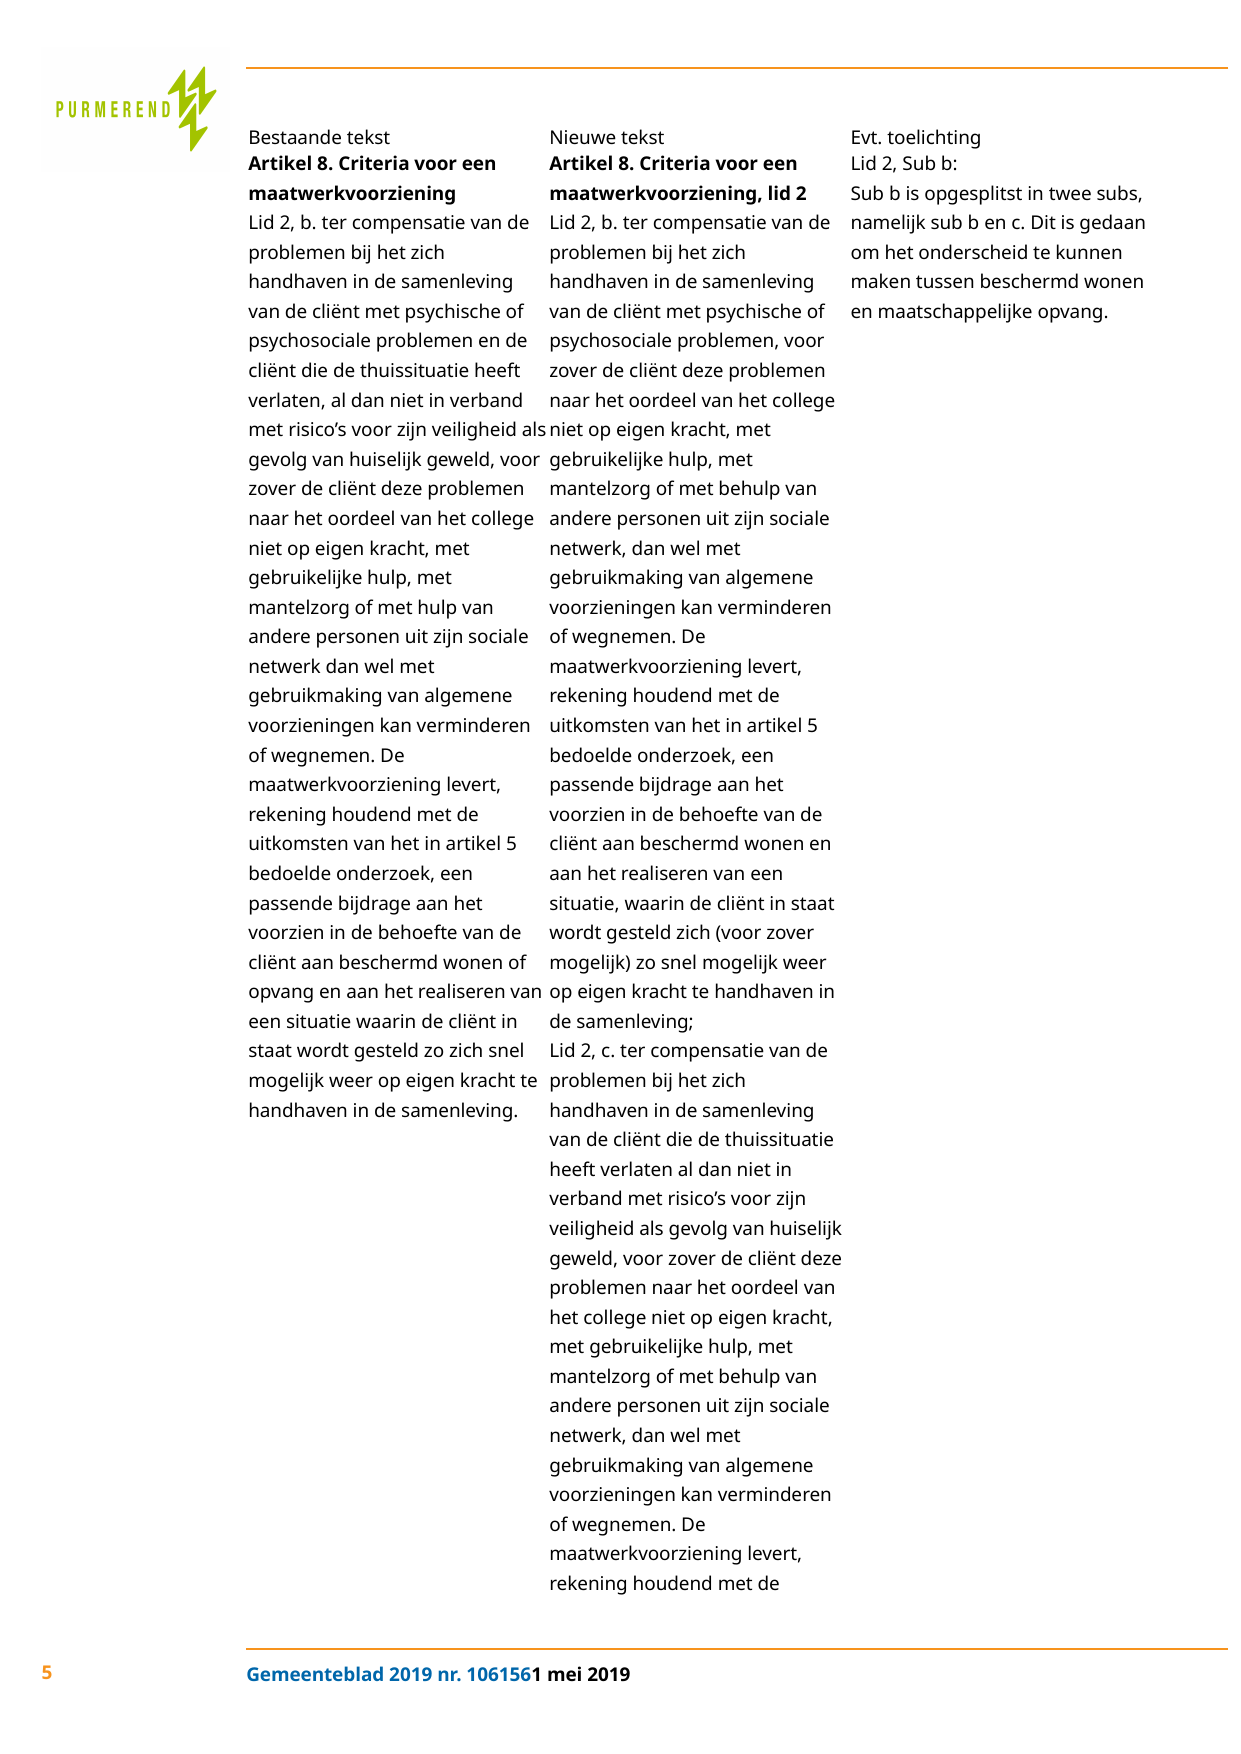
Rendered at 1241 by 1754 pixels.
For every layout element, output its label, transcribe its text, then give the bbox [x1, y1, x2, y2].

table_cell Lid 2, Sub b: Sub b is opgesplitst in twee subs, namelijk sub b en c. Dit is gedaan om het onderscheid te kunnen maken tussen beschermd wonen en maatschappelijke opvang. [850, 150, 1152, 1596]
table_header Evt. toelichting [850, 125, 1152, 150]
table_header Nieuwe tekst [549, 125, 850, 150]
table_header Bestaande tekst [248, 125, 549, 150]
picture [41, 47, 231, 172]
table_cell Artikel 8. Criteria voor een maatwerkvoorziening Lid 2, b. ter compensatie van de problemen bij het zich handhaven in de samenleving van de cliënt met psychische of psychosociale problemen en de cliënt die de thuissituatie heeft verlaten, al dan niet in verband met risico’s voor zijn veiligheid als gevolg van huiselijk geweld, voor zover de cliënt deze problemen naar het oordeel van het college niet op eigen kracht, met gebruikelijke hulp, met mantelzorg of met hulp van andere personen uit zijn sociale netwerk dan wel met gebruikmaking van algemene voorzieningen kan verminderen of wegnemen. De maatwerkvoorziening levert, rekening houdend met de uitkomsten van het in artikel 5 bedoelde onderzoek, een passende bijdrage aan het voorzien in de behoefte van de cliënt aan beschermd wonen of opvang en aan het realiseren van een situatie waarin de cliënt in staat wordt gesteld zo zich snel mogelijk weer op eigen kracht te handhaven in de samenleving. [248, 150, 549, 1596]
table_cell Artikel 8. Criteria voor een maatwerkvoorziening, lid 2 Lid 2, b. ter compensatie van de problemen bij het zich handhaven in de samenleving van de cliënt met psychische of psychosociale problemen, voor zover de cliënt deze problemen naar het oordeel van het college niet op eigen kracht, met gebruikelijke hulp, met mantelzorg of met behulp van andere personen uit zijn sociale netwerk, dan wel met gebruikmaking van algemene voorzieningen kan verminderen of wegnemen. De maatwerkvoorziening levert, rekening houdend met de uitkomsten van het in artikel 5 bedoelde onderzoek, een passende bijdrage aan het voorzien in de behoefte van de cliënt aan beschermd wonen en aan het realiseren van een situatie, waarin de cliënt in staat wordt gesteld zich (voor zover mogelijk) zo snel mogelijk weer op eigen kracht te handhaven in de samenleving; Lid 2, c. ter compensatie van de problemen bij het zich handhaven in de samenleving van de cliënt die de thuissituatie heeft verlaten al dan niet in verband met risico’s voor zijn veiligheid als gevolg van huiselijk geweld, voor zover de cliënt deze problemen naar het oordeel van het college niet op eigen kracht, met gebruikelijke hulp, met mantelzorg of met behulp van andere personen uit zijn sociale netwerk, dan wel met gebruikmaking van algemene voorzieningen kan verminderen of wegnemen. De maatwerkvoorziening levert, rekening houdend met de [549, 150, 850, 1596]
